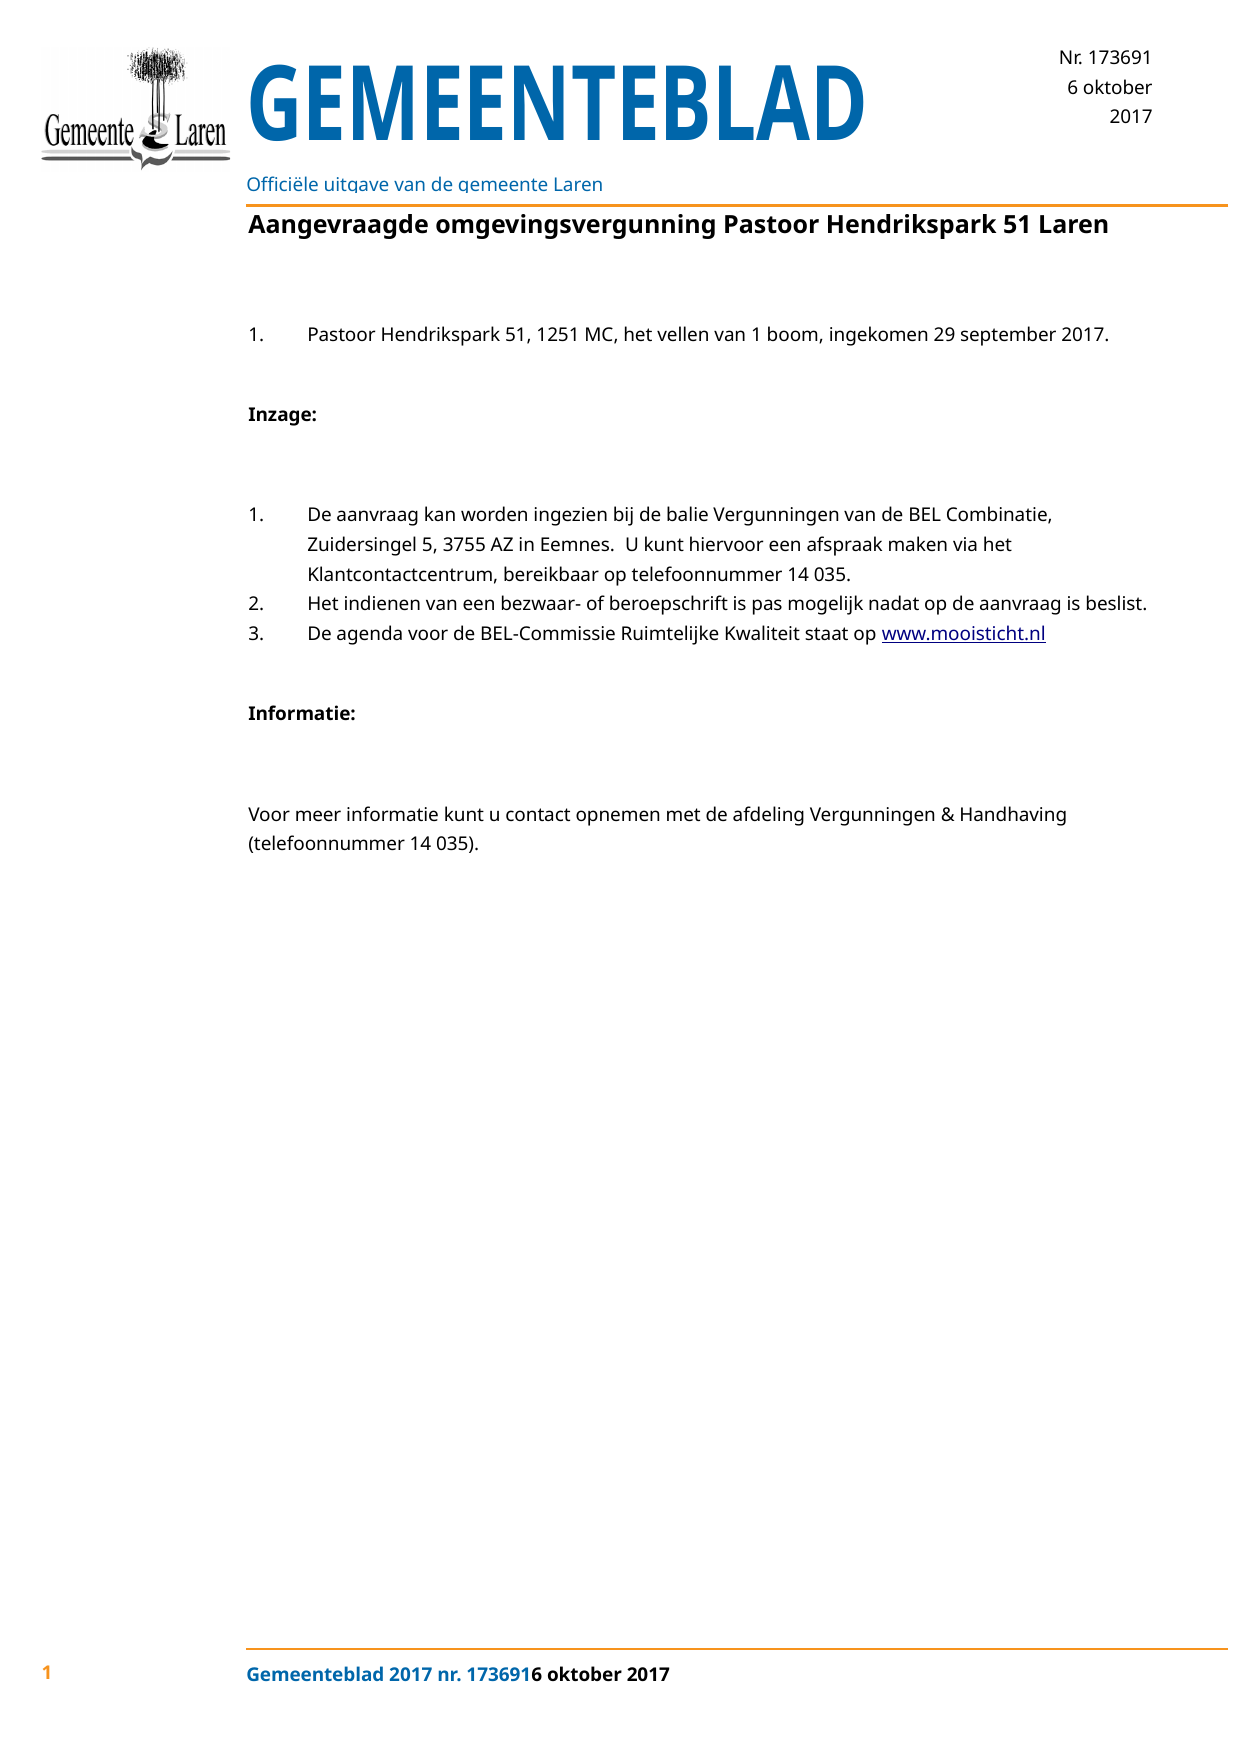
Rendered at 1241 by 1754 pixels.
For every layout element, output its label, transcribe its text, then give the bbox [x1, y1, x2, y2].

list Het indienen van een bezwaar- of beroepschrift is pas mogelijk nadat op de aanvraag is beslist. [248, 590, 1152, 616]
text Informatie: [248, 700, 1152, 726]
list De agenda voor de BEL-Commissie Ruimtelijke Kwaliteit staat op www.mooisticht.nl [248, 620, 1152, 646]
text Inzage: [248, 401, 1152, 426]
list Pastoor Hendrikspark 51, 1251 MC, het vellen van 1 boom, ingekomen 29 september 2017. [248, 321, 1152, 346]
list De aanvraag kan worden ingezien bij de balie Vergunningen van de BEL Combinatie, Zuidersingel 5, 3755 AZ in Eemnes. U kunt hiervoor een afspraak maken via het Klantcontactcentrum, bereikbaar op telefoonnummer 14 035. [248, 502, 1152, 586]
picture [41, 47, 231, 172]
text Voor meer informatie kunt u contact opnemen met de afdeling Vergunningen & Handhaving (telefoonnummer 14 035). [248, 801, 1152, 856]
text Aangevraagde omgevingsvergunning Pastoor Hendrikspark 51 Laren [248, 207, 1152, 241]
